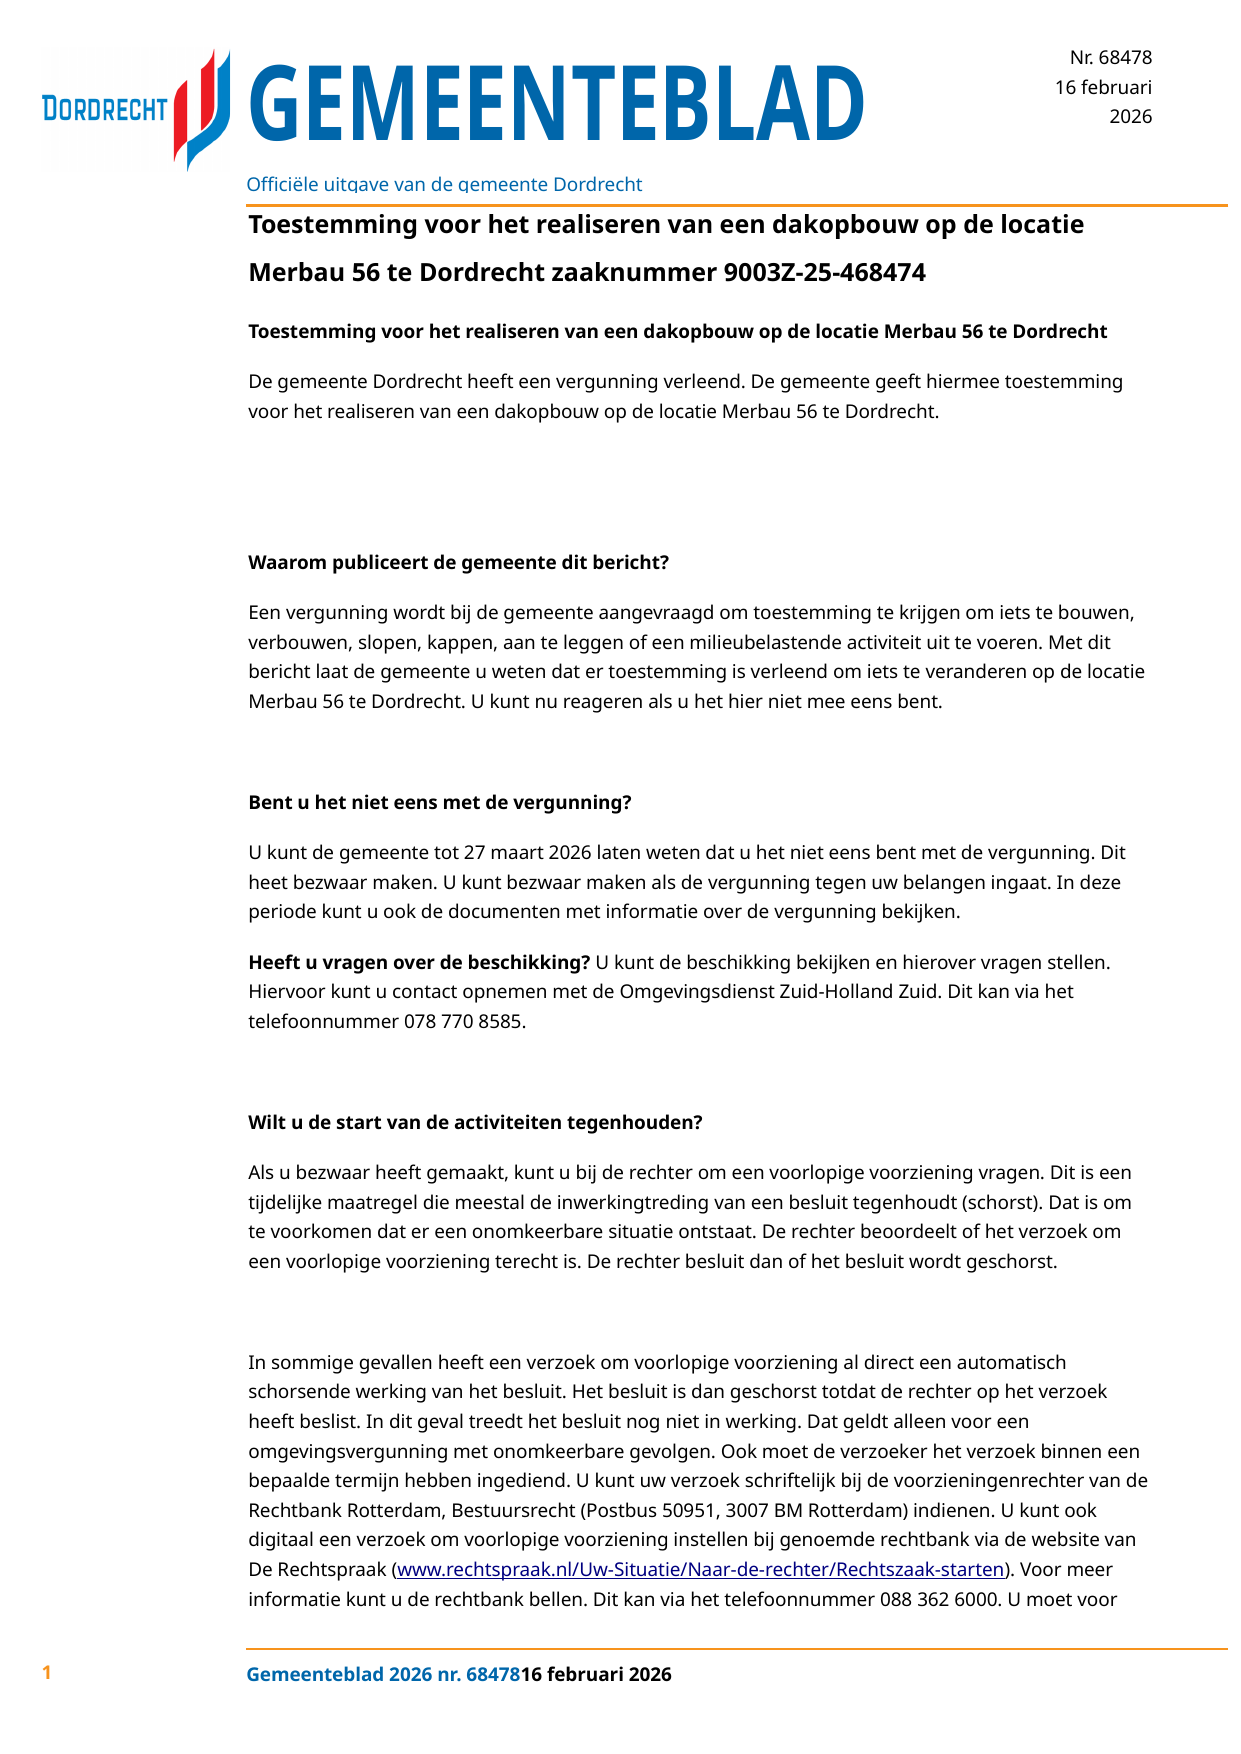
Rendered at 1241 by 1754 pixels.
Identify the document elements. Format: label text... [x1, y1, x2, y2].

text In sommige gevallen heeft een verzoek om voorlopige voorziening al direct een automatisch schorsende werking van het besluit. Het besluit is dan geschorst totdat de rechter op het verzoek heeft beslist. In dit geval treedt het besluit nog niet in werking. Dat geldt alleen voor een omgevingsvergunning met onomkeerbare gevolgen. Ook moet de verzoeker het verzoek binnen een bepaalde termijn hebben ingediend. U kunt uw verzoek schriftelijk bij de voorzieningenrechter van de Rechtbank Rotterdam, Bestuursrecht (Postbus 50951, 3007 BM Rotterdam) indienen. U kunt ook digitaal een verzoek om voorlopige voorziening instellen bij genoemde rechtbank via de website van De Rechtspraak (www.rechtspraak.nl/Uw-Situatie/Naar-de-rechter/Rechtszaak-starten). Voor meer informatie kunt u de rechtbank bellen. Dit kan via het telefoonnummer 088 362 6000. U moet voor [248, 1349, 1152, 1612]
text Bent u het niet eens met de vergunning? [248, 789, 1152, 815]
text Als u bezwaar heeft gemaakt, kunt u bij de rechter om een voorlopige voorziening vragen. Dit is een tijdelijke maatregel die meestal de inwerkingtreding van een besluit tegenhoudt (schorst). Dat is om te voorkomen dat er een onomkeerbare situatie ontstaat. De rechter beoordeelt of het verzoek om een voorlopige voorziening terecht is. De rechter besluit dan of het besluit wordt geschorst. [248, 1159, 1152, 1274]
text De gemeente Dordrecht heeft een vergunning verleend. De gemeente geeft hiermee toestemming voor het realiseren van een dakopbouw op de locatie Merbau 56 te Dordrecht. [248, 368, 1152, 424]
text Wilt u de start van de activiteiten tegenhouden? [248, 1109, 1152, 1135]
text U kunt de gemeente tot 27 maart 2026 laten weten dat u het niet eens bent met de vergunning. Dit heet bezwaar maken. U kunt bezwaar maken als de vergunning tegen uw belangen ingaat. In deze periode kunt u ook de documenten met informatie over de vergunning bekijken. [248, 839, 1152, 924]
text Toestemming voor het realiseren van een dakopbouw op de locatie Merbau 56 te Dordrecht [248, 318, 1152, 344]
picture [41, 47, 231, 172]
text Een vergunning wordt bij de gemeente aangevraagd om toestemming te krijgen om iets te bouwen, verbouwen, slopen, kappen, aan te leggen of een milieubelastende activiteit uit te voeren. Met dit bericht laat de gemeente u weten dat er toestemming is verleend om iets te veranderen op de locatie Merbau 56 te Dordrecht. U kunt nu reageren als u het hier niet mee eens bent. [248, 599, 1152, 714]
text Waarom publiceert de gemeente dit bericht? [248, 549, 1152, 575]
text Heeft u vragen over de beschikking? U kunt de beschikking bekijken en hierover vragen stellen. Hiervoor kunt u contact opnemen met de Omgevingsdienst Zuid-Holland Zuid. Dit kan via het telefoonnummer 078 770 8585. [248, 949, 1152, 1034]
text Toestemming voor het realiseren van een dakopbouw op de locatie Merbau 56 te Dordrecht zaaknummer 9003Z-25-468474 [248, 207, 1152, 288]
